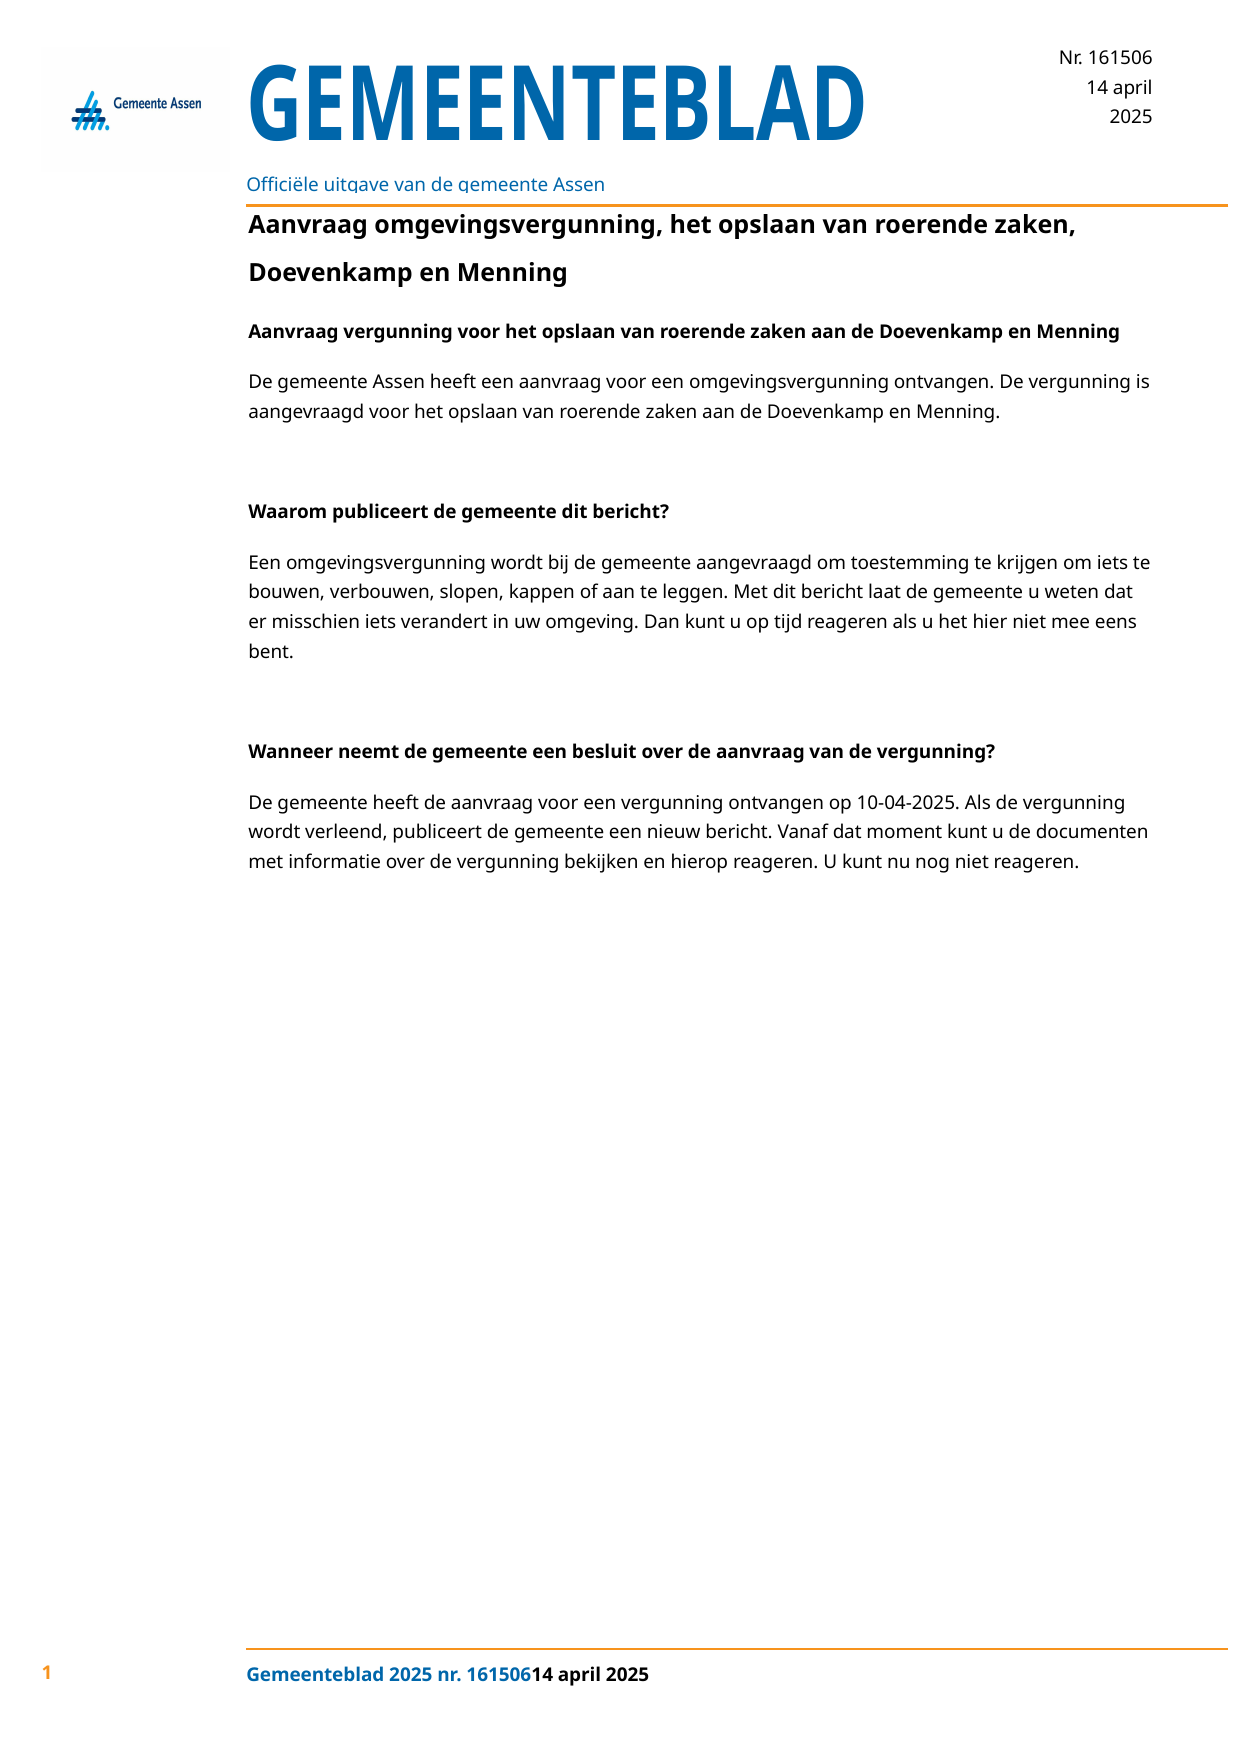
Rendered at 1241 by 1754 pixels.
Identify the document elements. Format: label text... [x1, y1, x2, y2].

text Waarom publiceert de gemeente dit bericht? [248, 499, 1152, 524]
text De gemeente heeft de aanvraag voor een vergunning ontvangen op 10-04-2025. Als de vergunning wordt verleend, publiceert de gemeente een nieuw bericht. Vanaf dat moment kunt u de documenten met informatie over de vergunning bekijken en hierop reageren. U kunt nu nog niet reageren. [248, 789, 1152, 874]
text Aanvraag omgevingsvergunning, het opslaan van roerende zaken, Doevenkamp en Menning [248, 207, 1152, 288]
text Aanvraag vergunning voor het opslaan van roerende zaken aan de Doevenkamp en Menning [248, 318, 1152, 344]
text Een omgevingsvergunning wordt bij de gemeente aangevraagd om toestemming te krijgen om iets te bouwen, verbouwen, slopen, kappen of aan te leggen. Met dit bericht laat de gemeente u weten dat er misschien iets verandert in uw omgeving. Dan kunt u op tijd reageren als u het hier niet mee eens bent. [248, 549, 1152, 664]
text De gemeente Assen heeft een aanvraag voor een omgevingsvergunning ontvangen. De vergunning is aangevraagd voor het opslaan van roerende zaken aan de Doevenkamp en Menning. [248, 368, 1152, 424]
picture [41, 47, 231, 172]
text Wanneer neemt de gemeente een besluit over de aanvraag van de vergunning? [248, 739, 1152, 764]
